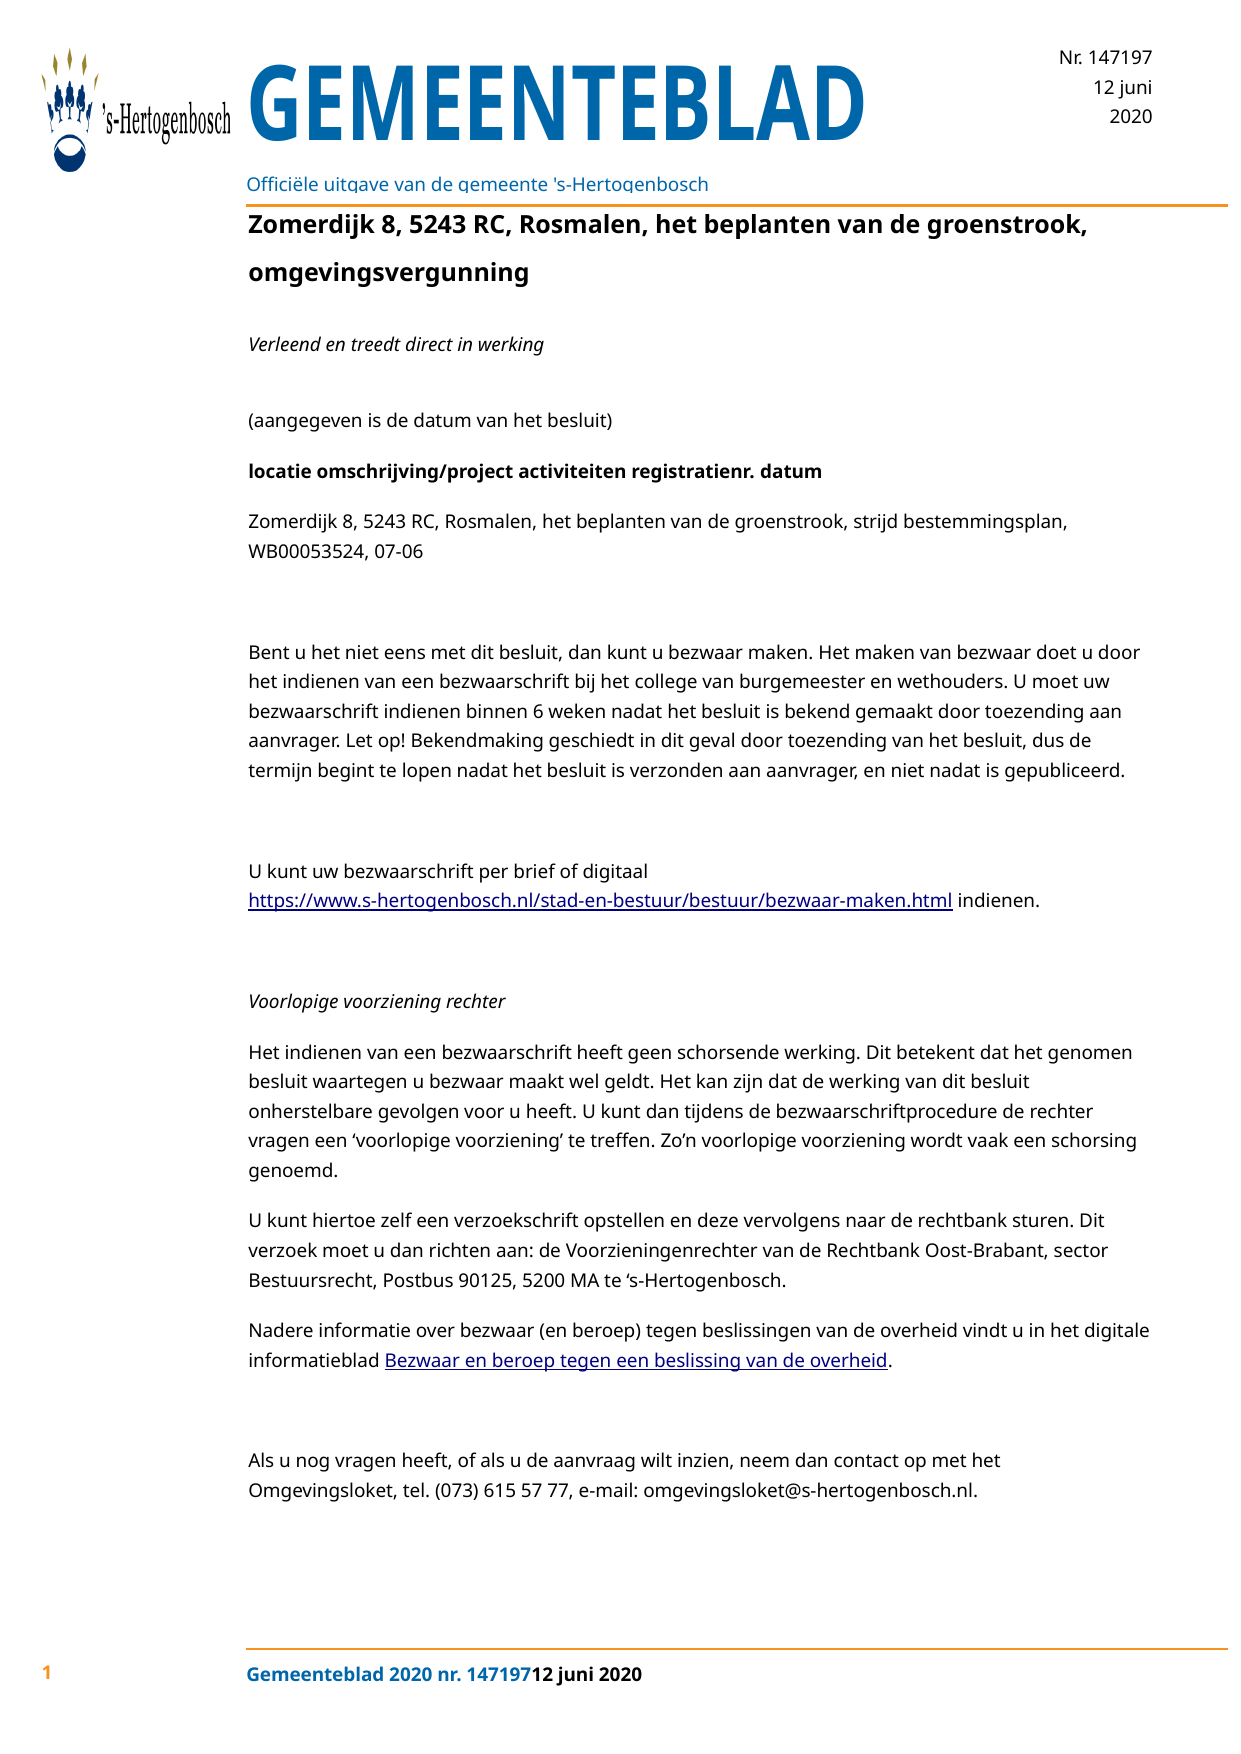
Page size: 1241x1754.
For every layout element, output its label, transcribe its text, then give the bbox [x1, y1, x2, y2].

text Nadere informatie over bezwaar (en beroep) tegen beslissingen van de overheid vindt u in het digitale informatieblad Bezwaar en beroep tegen een beslissing van de overheid. [248, 1317, 1152, 1372]
text Bent u het niet eens met dit besluit, dan kunt u bezwaar maken. Het maken van bezwaar doet u door het indienen van een bezwaarschrift bij het college van burgemeester en wethouders. U moet uw bezwaarschrift indienen binnen 6 weken nadat het besluit is bekend gemaakt door toezending aan aanvrager. Let op! Bekendmaking geschiedt in dit geval door toezending van het besluit, dus de termijn begint te lopen nadat het besluit is verzonden aan aanvrager, en niet nadat is gepubliceerd. [248, 639, 1152, 783]
text U kunt uw bezwaarschrift per brief of digitaal https://www.s-hertogenbosch.nl/stad-en-bestuur/bestuur/bezwaar-maken.html indienen. [248, 858, 1152, 913]
text U kunt hiertoe zelf een verzoekschrift opstellen en deze vervolgens naar de rechtbank sturen. Dit verzoek moet u dan richten aan: de Voorzieningenrechter van de Rechtbank Oost-Brabant, sector Bestuursrecht, Postbus 90125, 5200 MA te ‘s-Hertogenbosch. [248, 1208, 1152, 1292]
text Zomerdijk 8, 5243 RC, Rosmalen, het beplanten van de groenstrook, strijd bestemmingsplan, WB00053524, 07-06 [248, 508, 1152, 564]
text (aangegeven is de datum van het besluit) [248, 408, 1152, 433]
text Het indienen van een bezwaarschrift heeft geen schorsende werking. Dit betekent dat het genomen besluit waartegen u bezwaar maakt wel geldt. Het kan zijn dat de werking van dit besluit onherstelbare gevolgen voor u heeft. U kunt dan tijdens de bezwaarschriftprocedure de rechter vragen een ‘voorlopige voorziening’ te treffen. Zo’n voorlopige voorziening wordt vaak een schorsing genoemd. [248, 1039, 1152, 1183]
text Verleend en treedt direct in werking [248, 331, 1152, 357]
text locatie omschrijving/project activiteiten registratienr. datum [248, 458, 1152, 484]
text Voorlopige voorziening rechter [248, 988, 1152, 1014]
text Als u nog vragen heeft, of als u de aanvraag wilt inzien, neem dan contact op met het Omgevingsloket, tel. (073) 615 57 77, e-mail: omgevingsloket@s-hertogenbosch.nl. [248, 1448, 1152, 1503]
picture [41, 47, 231, 172]
text Zomerdijk 8, 5243 RC, Rosmalen, het beplanten van de groenstrook, omgevingsvergunning [248, 207, 1152, 288]
